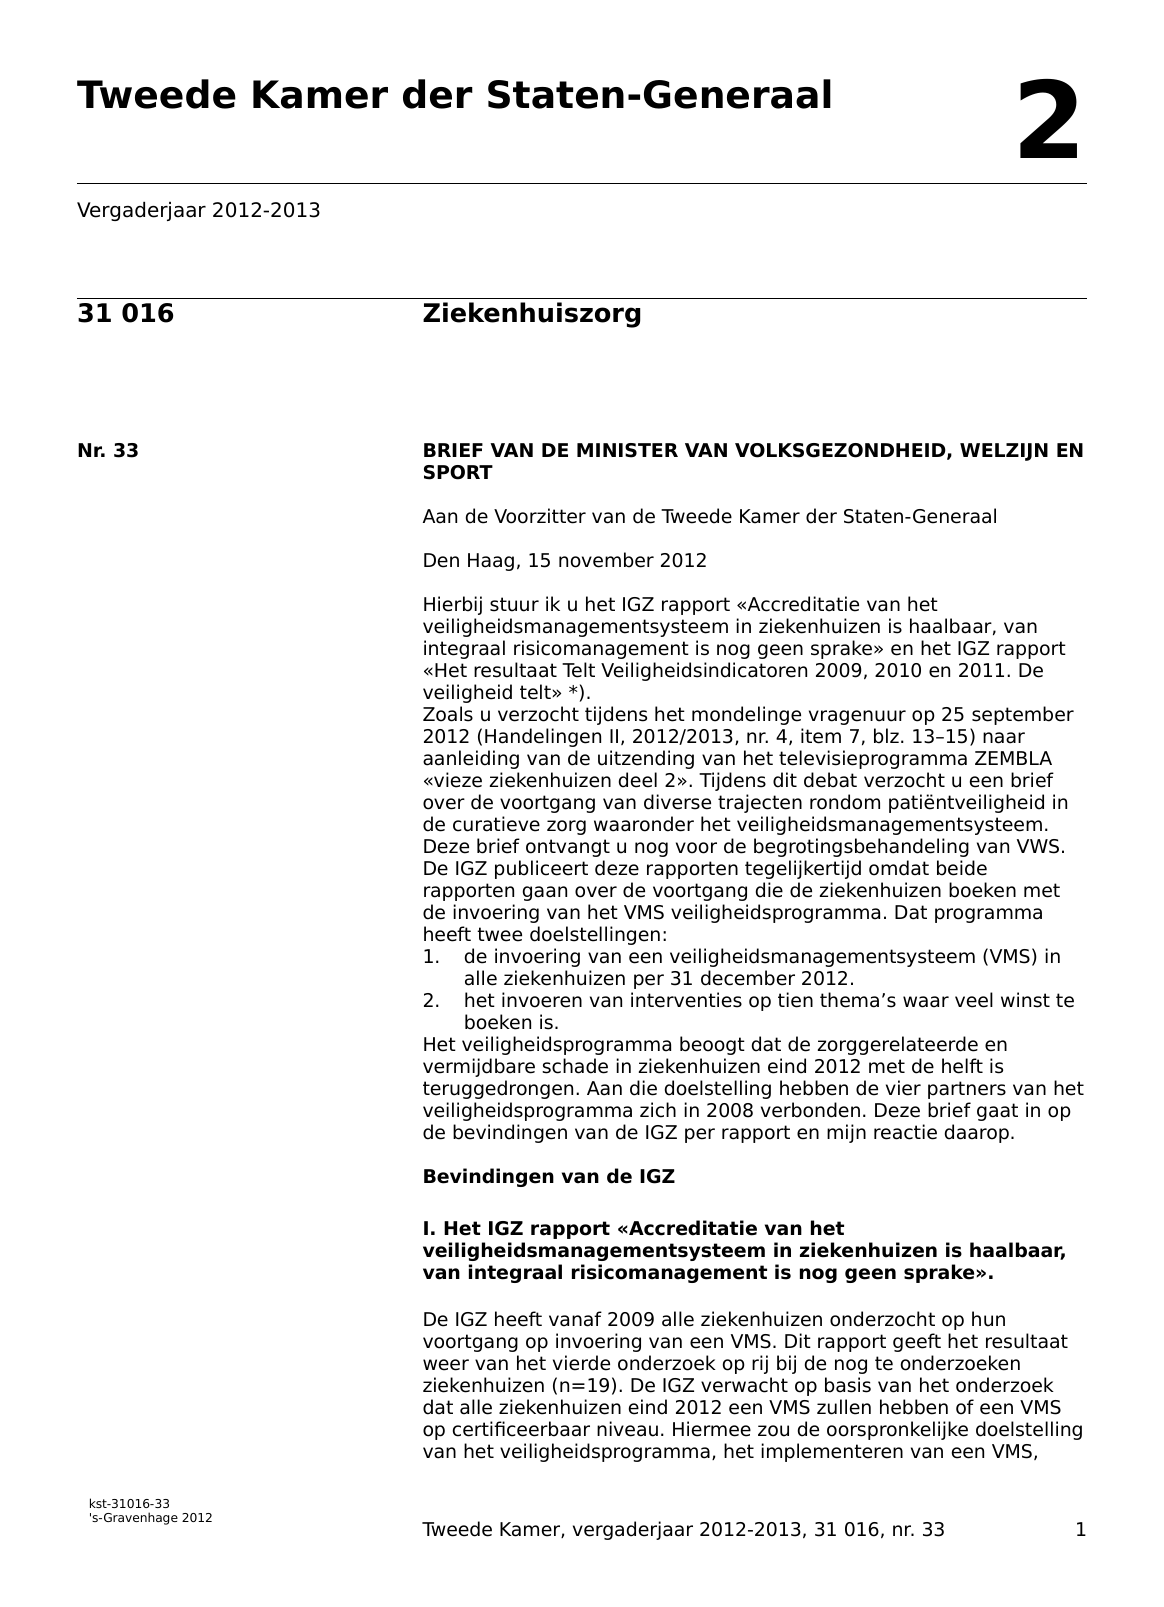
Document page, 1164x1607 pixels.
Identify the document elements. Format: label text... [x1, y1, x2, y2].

text Aan de Voorzitter van de Tweede Kamer der Staten-Generaal [422, 506, 1087, 528]
subtitle 31 016 Ziekenhuiszorg [77, 299, 1087, 329]
subtitle I. Het IGZ rapport «Accreditatie van het veiligheidsmanagementsysteem in ziekenhuizen is haalbaar, van integraal risicomanagement is nog geen sprake». [422, 1218, 1087, 1284]
text kst-31016-33 [88, 1497, 323, 1511]
table_header 2 [886, 59, 1087, 183]
text 1. de invoering van een veiligheidsmanagementsysteem (VMS) in alle ziekenhuizen per 31 december 2012. [422, 946, 1087, 990]
table_cell Vergaderjaar 2012-2013 [77, 184, 1087, 298]
subtitle Bevindingen van de IGZ [422, 1166, 1087, 1188]
text 2. het invoeren van interventies op tien thema’s waar veel winst te boeken is. [422, 990, 1087, 1034]
text Hierbij stuur ik u het IGZ rapport «Accreditatie van het veiligheidsmanagementsysteem in ziekenhuizen is haalbaar, van integraal risicomanagement is nog geen sprake» en het IGZ rapport «Het resultaat Telt Veiligheidsindicatoren 2009, 2010 en 2011. De veiligheid telt» *). [422, 594, 1087, 704]
text Den Haag, 15 november 2012 [422, 550, 1087, 572]
subtitle Nr. 33 BRIEF VAN DE MINISTER VAN VOLKSGEZONDHEID, WELZIJN EN SPORT [77, 440, 1087, 484]
text De IGZ publiceert deze rapporten tegelijkertijd omdat beide rapporten gaan over de voortgang die de ziekenhuizen boeken met de invoering van het VMS veiligheidsprogramma. Dat programma heeft twee doelstellingen: [422, 858, 1087, 946]
text Het veiligheidsprogramma beoogt dat de zorggerelateerde en vermijdbare schade in ziekenhuizen eind 2012 met de helft is teruggedrongen. Aan die doelstelling hebben de vier partners van het veiligheidsprogramma zich in 2008 verbonden. Deze brief gaat in op de bevindingen van de IGZ per rapport en mijn reactie daarop. [422, 1034, 1087, 1144]
text 's-Gravenhage 2012 [88, 1511, 323, 1525]
table_header Tweede Kamer der Staten-Generaal [77, 59, 886, 183]
text Zoals u verzocht tijdens het mondelinge vragenuur op 25 september 2012 (Handelingen II, 2012/2013, nr. 4, item 7, blz. 13–15) naar aanleiding van de uitzending van het televisieprogramma ZEMBLA «vieze ziekenhuizen deel 2». Tijdens dit debat verzocht u een brief over de voortgang van diverse trajecten rondom patiëntveiligheid in de curatieve zorg waaronder het veiligheidsmanagementsysteem. Deze brief ontvangt u nog voor de begrotingsbehandeling van VWS. [422, 704, 1087, 858]
text De IGZ heeft vanaf 2009 alle ziekenhuizen onderzocht op hun voortgang op invoering van een VMS. Dit rapport geeft het resultaat weer van het vierde onderzoek op rij bij de nog te onderzoeken ziekenhuizen (n=19). De IGZ verwacht op basis van het onderzoek dat alle ziekenhuizen eind 2012 een VMS zullen hebben of een VMS op certificeerbaar niveau. Hiermee zou de oorspronkelijke doelstelling van het veiligheidsprogramma, het implementeren van een VMS, [422, 1309, 1087, 1463]
